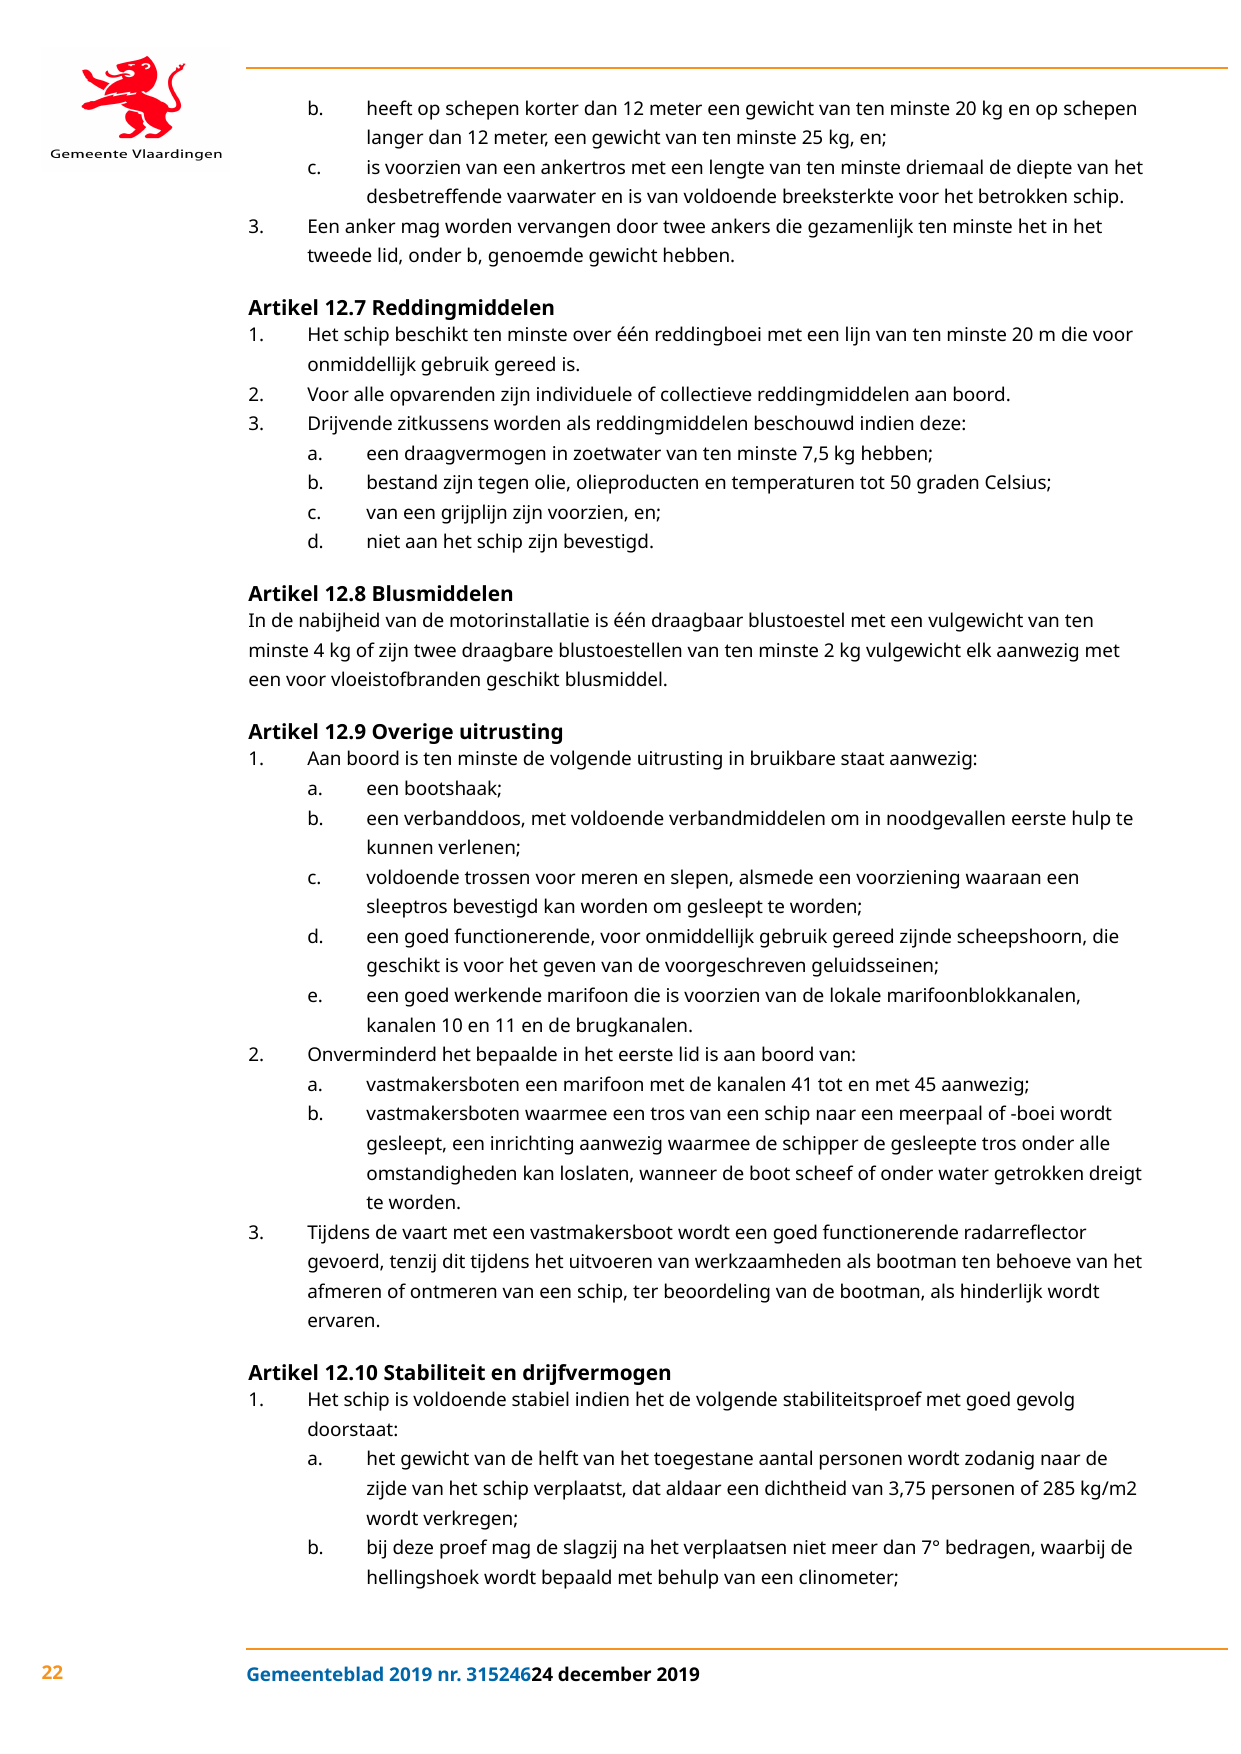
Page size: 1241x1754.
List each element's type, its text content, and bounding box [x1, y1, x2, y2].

list heeft op schepen korter dan 12 meter een gewicht van ten minste 20 kg en op schepen langer dan 12 meter, een gewicht van ten minste 25 kg, en; [307, 95, 1152, 150]
text Artikel 12.7 Reddingmiddelen [248, 293, 1152, 322]
text Artikel 12.10 Stabiliteit en drijfvermogen [248, 1358, 1152, 1386]
list een goed werkende marifoon die is voorzien van de lokale marifoonblokkanalen, kanalen 10 en 11 en de brugkanalen. [307, 982, 1152, 1037]
list Drijvende zitkussens worden als reddingmiddelen beschouwd indien deze: [248, 410, 1152, 436]
list niet aan het schip zijn bevestigd. [307, 529, 1152, 554]
list bestand zijn tegen olie, olieproducten en temperaturen tot 50 graden Celsius; [307, 469, 1152, 495]
picture [41, 47, 231, 172]
list vastmakersboten waarmee een tros van een schip naar een meerpaal of -boei wordt gesleept, een inrichting aanwezig waarmee de schipper de gesleepte tros onder alle omstandigheden kan loslaten, wanneer de boot scheef of onder water getrokken dreigt te worden. [307, 1101, 1152, 1215]
text Artikel 12.9 Overige uitrusting [248, 717, 1152, 746]
list bij deze proef mag de slagzij na het verplaatsen niet meer dan 7° bedragen, waarbij de hellingshoek wordt bepaald met behulp van een clinometer; [307, 1534, 1152, 1590]
list is voorzien van een ankertros met een lengte van ten minste driemaal de diepte van het desbetreffende vaarwater en is van voldoende breeksterkte voor het betrokken schip. [307, 154, 1152, 209]
list Voor alle opvarenden zijn individuele of collectieve reddingmiddelen aan boord. [248, 381, 1152, 406]
list een draagvermogen in zoetwater van ten minste 7,5 kg hebben; [307, 440, 1152, 466]
text In de nabijheid van de motorinstallatie is één draagbaar blustoestel met een vulgewicht van ten minste 4 kg of zijn twee draagbare blustoestellen van ten minste 2 kg vulgewicht elk aanwezig met een voor vloeistofbranden geschikt blusmiddel. [248, 607, 1152, 692]
list Onverminderd het bepaalde in het eerste lid is aan boord van: [248, 1041, 1152, 1067]
list voldoende trossen voor meren en slepen, alsmede een voorziening waaraan een sleeptros bevestigd kan worden om gesleept te worden; [307, 864, 1152, 919]
list een verbanddoos, met voldoende verbandmiddelen om in noodgevallen eerste hulp te kunnen verlenen; [307, 805, 1152, 860]
text Artikel 12.8 Blusmiddelen [248, 579, 1152, 607]
list het gewicht van de helft van het toegestane aantal personen wordt zodanig naar de zijde van het schip verplaatst, dat aldaar een dichtheid van 3,75 personen of 285 kg/m2 wordt verkregen; [307, 1446, 1152, 1531]
list Tijdens de vaart met een vastmakersboot wordt een goed functionerende radarreflector gevoerd, tenzij dit tijdens het uitvoeren van werkzaamheden als bootman ten behoeve van het afmeren of ontmeren van een schip, ter beoordeling van de bootman, als hinderlijk wordt ervaren. [248, 1219, 1152, 1333]
list Aan boord is ten minste de volgende uitrusting in bruikbare staat aanwezig: [248, 746, 1152, 771]
list Het schip beschikt ten minste over één reddingboei met een lijn van ten minste 20 m die voor onmiddellijk gebruik gereed is. [248, 322, 1152, 377]
list Een anker mag worden vervangen door twee ankers die gezamenlijk ten minste het in het tweede lid, onder b, genoemde gewicht hebben. [248, 213, 1152, 268]
list een goed functionerende, voor onmiddellijk gebruik gereed zijnde scheepshoorn, die geschikt is voor het geven van de voorgeschreven geluidsseinen; [307, 923, 1152, 978]
list Het schip is voldoende stabiel indien het de volgende stabiliteitsproef met goed gevolg doorstaat: [248, 1386, 1152, 1442]
list vastmakersboten een marifoon met de kanalen 41 tot en met 45 aanwezig; [307, 1071, 1152, 1097]
list van een grijplijn zijn voorzien, en; [307, 499, 1152, 525]
list een bootshaak; [307, 775, 1152, 801]
